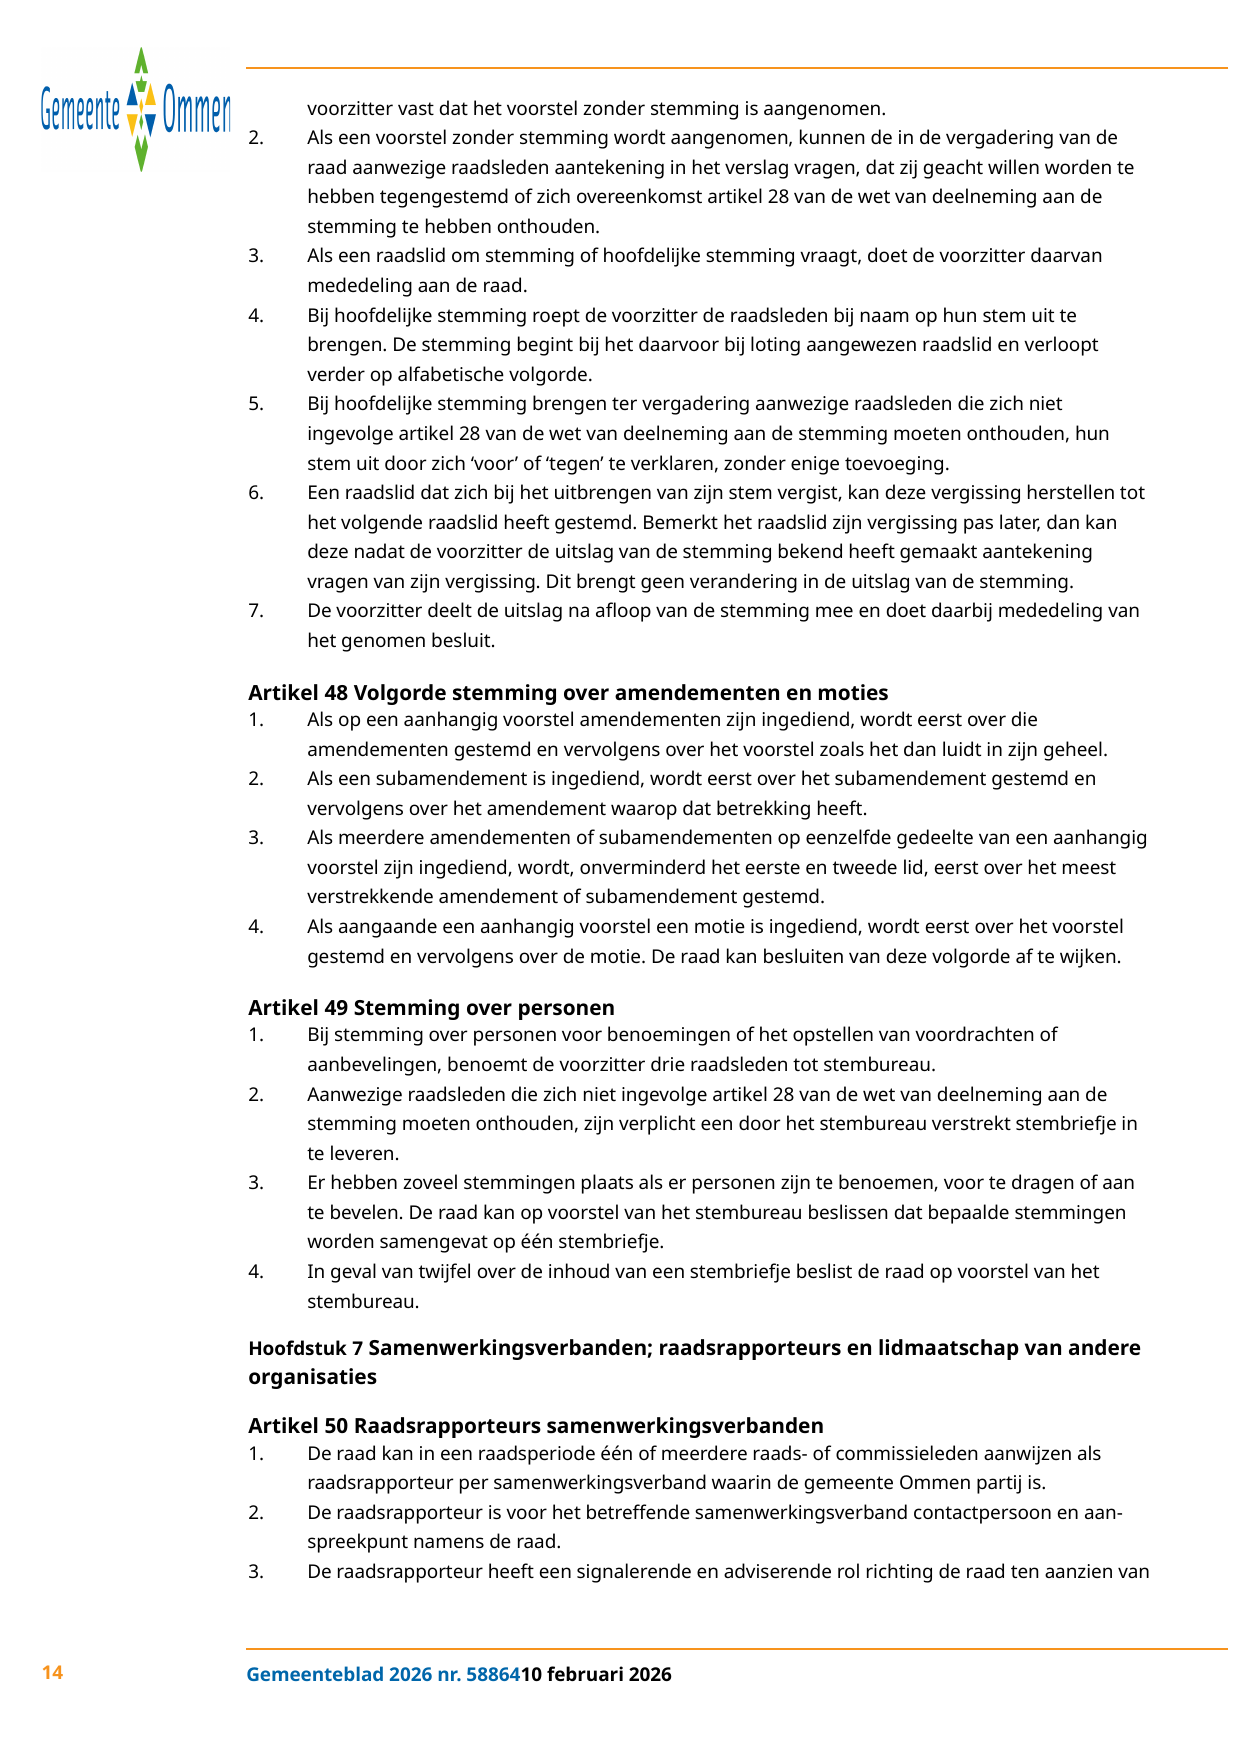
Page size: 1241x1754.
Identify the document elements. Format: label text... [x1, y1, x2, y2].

list Als aangaande een aanhangig voorstel een motie is ingediend, wordt eerst over het voorstel gestemd en vervolgens over de motie. De raad kan besluiten van deze volgorde af te wijken. [248, 913, 1152, 968]
list Als een subamendement is ingediend, wordt eerst over het subamendement gestemd en vervolgens over het amendement waarop dat betrekking heeft. [248, 765, 1152, 821]
text Artikel 49 Stemming over personen [248, 993, 1152, 1022]
picture [41, 47, 231, 172]
text Artikel 48 Volgorde stemming over amendementen en moties [248, 678, 1152, 706]
list Een raadslid dat zich bij het uitbrengen van zijn stem vergist, kan deze vergissing herstellen tot het volgende raadslid heeft gestemd. Bemerkt het raadslid zijn vergissing pas later, dan kan deze nadat de voorzitter de uitslag van de stemming bekend heeft gemaakt aantekening vragen van zijn vergissing. Dit brengt geen verandering in de uitslag van de stemming. [248, 479, 1152, 594]
text Artikel 50 Raadsrapporteurs samenwerkingsverbanden [248, 1411, 1152, 1440]
list Bij hoofdelijke stemming roept de voorzitter de raadsleden bij naam op hun stem uit te brengen. De stemming begint bij het daarvoor bij loting aangewezen raadslid en verloopt verder op alfabetische volgorde. [248, 302, 1152, 387]
list Aanwezige raadsleden die zich niet ingevolge artikel 28 van de wet van deelneming aan de stemming moeten onthouden, zijn verplicht een door het stembureau verstrekt stembriefje in te leveren. [248, 1081, 1152, 1166]
list Als op een aanhangig voorstel amendementen zijn ingediend, wordt eerst over die amendementen gestemd en vervolgens over het voorstel zoals het dan luidt in zijn geheel. [248, 706, 1152, 761]
list Als meerdere amendementen of subamendementen op eenzelfde gedeelte van een aanhangig voorstel zijn ingediend, wordt, onverminderd het eerste en tweede lid, eerst over het meest verstrekkende amendement of subamendement gestemd. [248, 824, 1152, 909]
list Er hebben zoveel stemmingen plaats als er personen zijn te benoemen, voor te dragen of aan te bevelen. De raad kan op voorstel van het stembureau beslissen dat bepaalde stemmingen worden samengevat op één stembriefje. [248, 1169, 1152, 1254]
list Als een raadslid om stemming of hoofdelijke stemming vraagt, doet de voorzitter daarvan mededeling aan de raad. [248, 243, 1152, 298]
list Bij hoofdelijke stemming brengen ter vergadering aanwezige raadsleden die zich niet ingevolge artikel 28 van de wet van deelneming aan de stemming moeten onthouden, hun stem uit door zich ‘voor’ of ‘tegen’ te verklaren, zonder enige toevoeging. [248, 391, 1152, 476]
list Bij stemming over personen voor benoemingen of het opstellen van voordrachten of aanbevelingen, benoemt de voorzitter drie raadsleden tot stembureau. [248, 1022, 1152, 1077]
list De raad kan in een raadsperiode één of meerdere raads- of commissieleden aanwijzen als raadsrapporteur per samenwerkingsverband waarin de gemeente Ommen partij is. [248, 1440, 1152, 1495]
list In geval van twijfel over de inhoud van een stembriefje beslist de raad op voorstel van het stembureau. [248, 1258, 1152, 1314]
list voorzitter vast dat het voorstel zonder stemming is aangenomen. [248, 95, 1152, 121]
list De raadsrapporteur heeft een signalerende en adviserende rol richting de raad ten aanzien van [248, 1558, 1152, 1584]
list De voorzitter deelt de uitslag na afloop van de stemming mee en doet daarbij mededeling van het genomen besluit. [248, 598, 1152, 653]
text Hoofdstuk 7 Samenwerkingsverbanden; raadsrapporteurs en lidmaatschap van andere organisaties [248, 1333, 1152, 1390]
list De raadsrapporteur is voor het betreffende samenwerkingsverband contactpersoon en aan- spreekpunt namens de raad. [248, 1499, 1152, 1554]
list Als een voorstel zonder stemming wordt aangenomen, kunnen de in de vergadering van de raad aanwezige raadsleden aantekening in het verslag vragen, dat zij geacht willen worden te hebben tegengestemd of zich overeenkomst artikel 28 van de wet van deelneming aan de stemming te hebben onthouden. [248, 124, 1152, 239]
